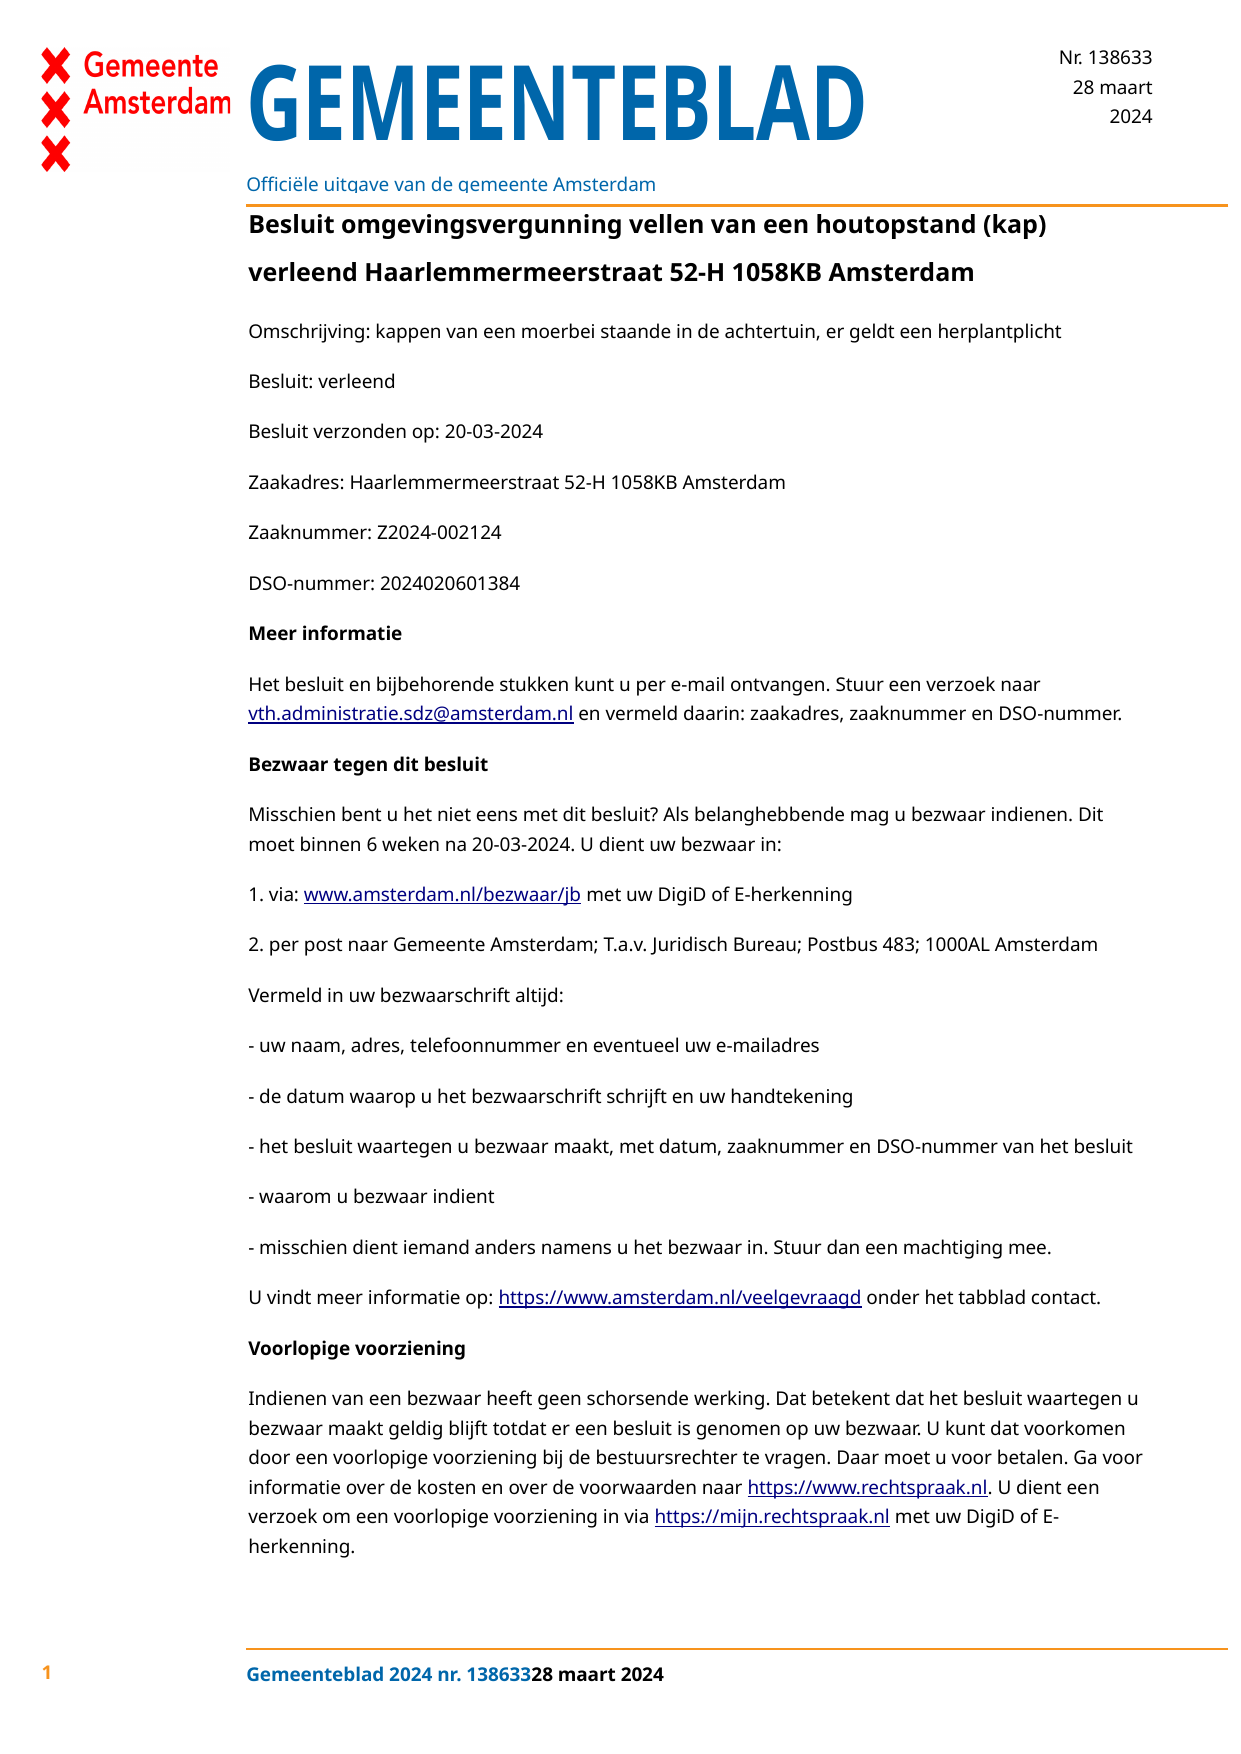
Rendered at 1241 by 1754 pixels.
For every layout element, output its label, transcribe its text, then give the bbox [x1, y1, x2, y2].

text 1. via: www.amsterdam.nl/bezwaar/jb met uw DigiD of E-herkenning [248, 881, 1152, 907]
text Zaakadres: Haarlemmermeerstraat 52-H 1058KB Amsterdam [248, 469, 1152, 495]
text Besluit: verleend [248, 368, 1152, 394]
text Zaaknummer: Z2024-002124 [248, 519, 1152, 545]
text Voorlopige voorziening [248, 1335, 1152, 1361]
text Bezwaar tegen dit besluit [248, 751, 1152, 777]
text Meer informatie [248, 620, 1152, 646]
text Vermeld in uw bezwaarschrift altijd: [248, 982, 1152, 1008]
text - het besluit waartegen u bezwaar maakt, met datum, zaaknummer en DSO-nummer van het besluit [248, 1133, 1152, 1159]
text Misschien bent u het niet eens met dit besluit? Als belanghebbende mag u bezwaar indienen. Dit moet binnen 6 weken na 20-03-2024. U dient uw bezwaar in: [248, 801, 1152, 857]
text Indienen van een bezwaar heeft geen schorsende werking. Dat betekent dat het besluit waartegen u bezwaar maakt geldig blijft totdat er een besluit is genomen op uw bezwaar. U kunt dat voorkomen door een voorlopige voorziening bij de bestuursrechter te vragen. Daar moet u voor betalen. Ga voor informatie over de kosten en over de voorwaarden naar https://www.rechtspraak.nl. U dient een verzoek om een voorlopige voorziening in via https://mijn.rechtspraak.nl met uw DigiD of E-herkenning. [248, 1385, 1152, 1559]
text - misschien dient iemand anders namens u het bezwaar in. Stuur dan een machtiging mee. [248, 1234, 1152, 1260]
text Besluit omgevingsvergunning vellen van een houtopstand (kap) verleend Haarlemmermeerstraat 52-H 1058KB Amsterdam [248, 207, 1152, 288]
text Het besluit en bijbehorende stukken kunt u per e-mail ontvangen. Stuur een verzoek naar vth.administratie.sdz@amsterdam.nl en vermeld daarin: zaakadres, zaaknummer en DSO-nummer. [248, 671, 1152, 726]
text U vindt meer informatie op: https://www.amsterdam.nl/veelgevraagd onder het tabblad contact. [248, 1284, 1152, 1310]
text - uw naam, adres, telefoonnummer en eventueel uw e-mailadres [248, 1032, 1152, 1058]
text - de datum waarop u het bezwaarschrift schrijft en uw handtekening [248, 1083, 1152, 1109]
text Besluit verzonden op: 20-03-2024 [248, 419, 1152, 444]
text 2. per post naar Gemeente Amsterdam; T.a.v. Juridisch Bureau; Postbus 483; 1000AL Amsterdam [248, 932, 1152, 957]
text - waarom u bezwaar indient [248, 1184, 1152, 1209]
picture [41, 47, 231, 172]
text DSO-nummer: 2024020601384 [248, 570, 1152, 596]
text Omschrijving: kappen van een moerbei staande in de achtertuin, er geldt een herplantplicht [248, 318, 1152, 344]
